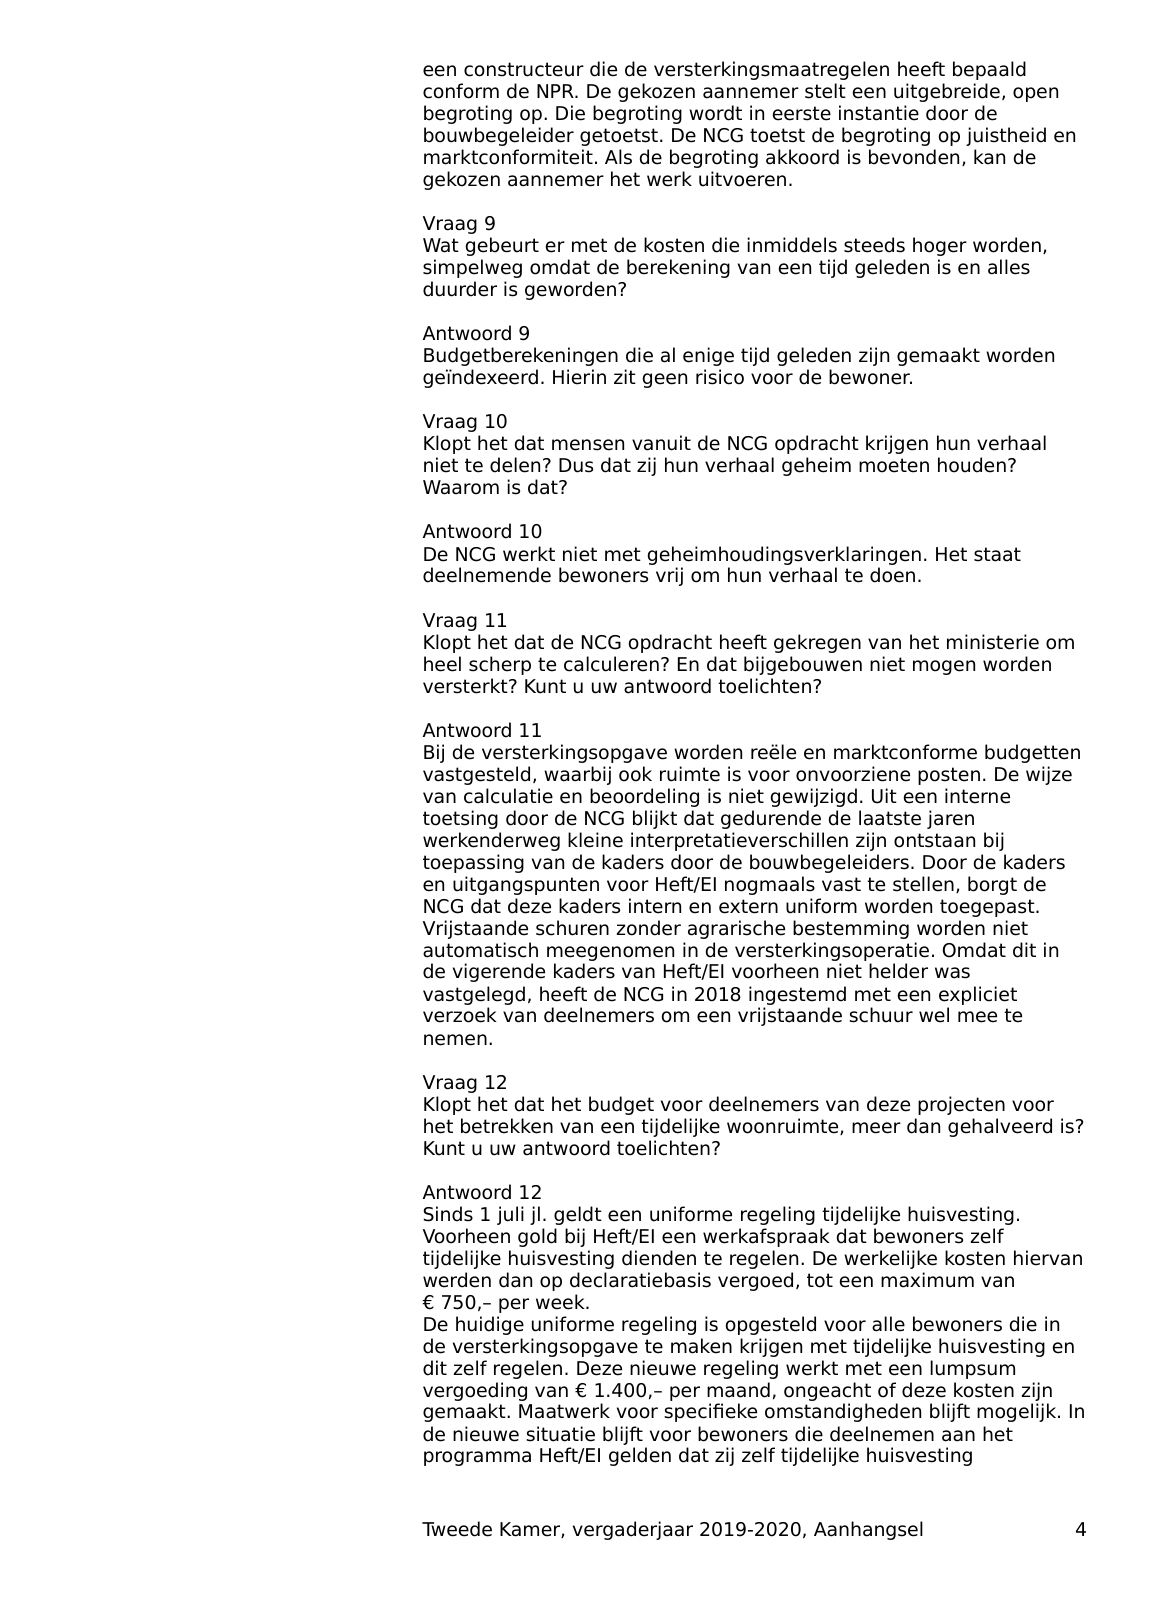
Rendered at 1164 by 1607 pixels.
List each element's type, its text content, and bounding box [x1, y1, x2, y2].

text Vraag 11 [422, 609, 1087, 632]
text Antwoord 12 [422, 1182, 1087, 1204]
text De huidige uniforme regeling is opgesteld voor alle bewoners die in de versterkingsopgave te maken krijgen met tijdelijke huisvesting en dit zelf regelen. Deze nieuwe regeling werkt met een lumpsum vergoeding van € 1.400,– per maand, ongeacht of deze kosten zijn gemaakt. Maatwerk voor specifieke omstandigheden blijft mogelijk. In de nieuwe situatie blijft voor bewoners die deelnemen aan het programma Heft/EI gelden dat zij zelf tijdelijke huisvesting [422, 1313, 1087, 1467]
text Wat gebeurt er met de kosten die inmiddels steeds hoger worden, simpelweg omdat de berekening van een tijd geleden is en alles duurder is geworden? [422, 235, 1087, 301]
text Bij de versterkingsopgave worden reële en marktconforme budgetten vastgesteld, waarbij ook ruimte is voor onvoorziene posten. De wijze van calculatie en beoordeling is niet gewijzigd. Uit een interne toetsing door de NCG blijkt dat gedurende de laatste jaren werkenderweg kleine interpretatieverschillen zijn ontstaan bij toepassing van de kaders door de bouwbegeleiders. Door de kaders en uitgangspunten voor Heft/EI nogmaals vast te stellen, borgt de NCG dat deze kaders intern en extern uniform worden toegepast. [422, 742, 1087, 917]
text Klopt het dat de NCG opdracht heeft gekregen van het ministerie om heel scherp te calculeren? En dat bijgebouwen niet mogen worden versterkt? Kunt u uw antwoord toelichten? [422, 632, 1087, 697]
text Antwoord 11 [422, 720, 1087, 742]
text Vraag 9 [422, 213, 1087, 235]
text Klopt het dat mensen vanuit de NCG opdracht krijgen hun verhaal niet te delen? Dus dat zij hun verhaal geheim moeten houden? Waarom is dat? [422, 433, 1087, 499]
text Vraag 10 [422, 411, 1087, 433]
text Antwoord 9 [422, 323, 1087, 345]
text Budgetberekeningen die al enige tijd geleden zijn gemaakt worden geïndexeerd. Hierin zit geen risico voor de bewoner. [422, 345, 1087, 389]
text een constructeur die de versterkingsmaatregelen heeft bepaald conform de NPR. De gekozen aannemer stelt een uitgebreide, open begroting op. Die begroting wordt in eerste instantie door de bouwbegeleider getoetst. De NCG toetst de begroting op juistheid en marktconformiteit. Als de begroting akkoord is bevonden, kan de gekozen aannemer het werk uitvoeren. [422, 59, 1087, 191]
text De NCG werkt niet met geheimhoudingsverklaringen. Het staat deelnemende bewoners vrij om hun verhaal te doen. [422, 543, 1087, 587]
text Antwoord 10 [422, 521, 1087, 543]
text Vraag 12 [422, 1072, 1087, 1093]
text Sinds 1 juli jl. geldt een uniforme regeling tijdelijke huisvesting. Voorheen gold bij Heft/EI een werkafspraak dat bewoners zelf tijdelijke huisvesting dienden te regelen. De werkelijke kosten hiervan werden dan op declaratiebasis vergoed, tot een maximum van € 750,– per week. [422, 1204, 1087, 1313]
text Klopt het dat het budget voor deelnemers van deze projecten voor het betrekken van een tijdelijke woonruimte, meer dan gehalveerd is? Kunt u uw antwoord toelichten? [422, 1093, 1087, 1159]
text Vrijstaande schuren zonder agrarische bestemming worden niet automatisch meegenomen in de versterkingsoperatie. Omdat dit in de vigerende kaders van Heft/EI voorheen niet helder was vastgelegd, heeft de NCG in 2018 ingestemd met een expliciet verzoek van deelnemers om een vrijstaande schuur wel mee te nemen. [422, 917, 1087, 1049]
